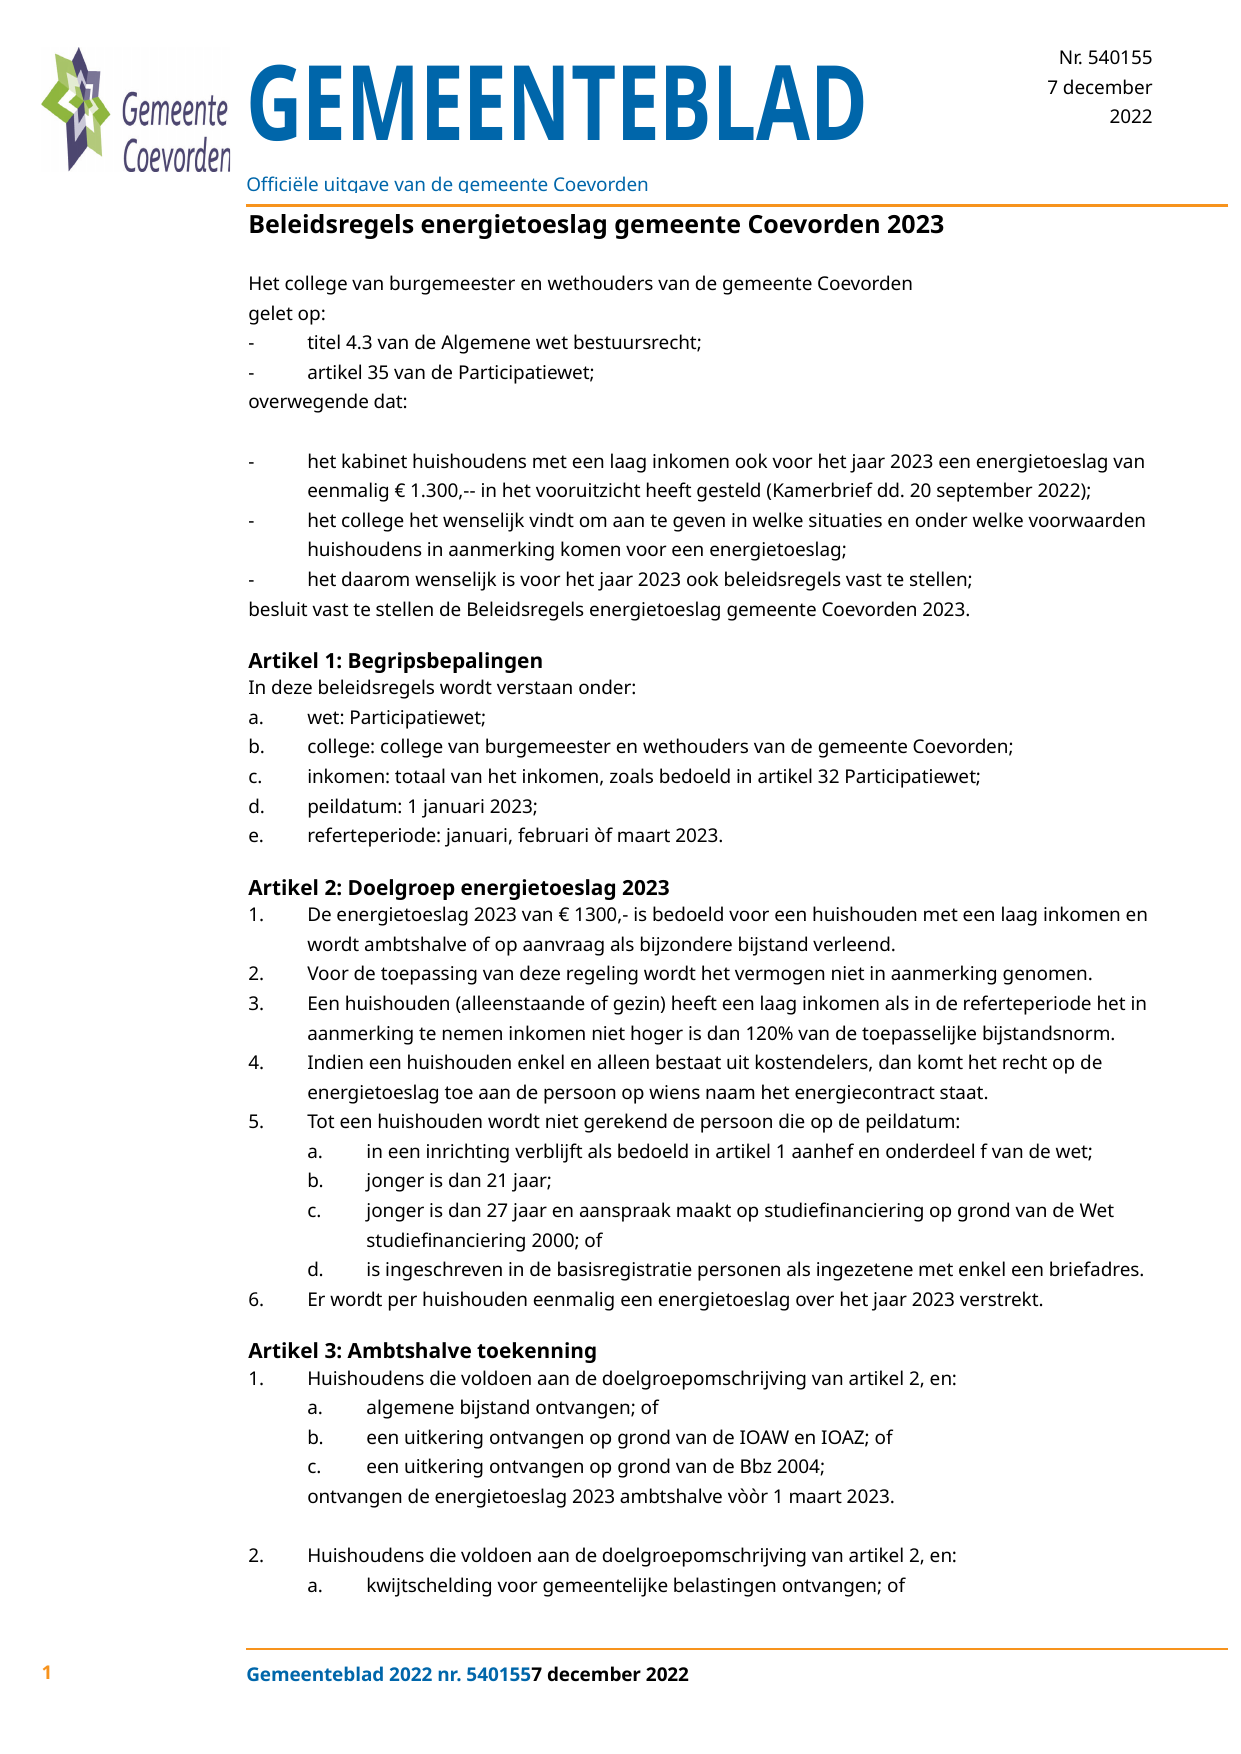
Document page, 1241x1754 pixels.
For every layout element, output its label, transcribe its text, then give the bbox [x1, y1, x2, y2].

list het college het wenselijk vindt om aan te geven in welke situaties en onder welke voorwaarden huishoudens in aanmerking komen voor een energietoeslag; [248, 507, 1152, 562]
list titel 4.3 van de Algemene wet bestuursrecht; [248, 329, 1152, 355]
list peildatum: 1 januari 2023; [248, 793, 1152, 819]
list het daarom wenselijk is voor het jaar 2023 ook beleidsregels vast te stellen; [248, 566, 1152, 592]
list in een inrichting verblijft als bedoeld in artikel 1 aanhef en onderdeel f van de wet; [307, 1138, 1152, 1164]
text Artikel 3: Ambtshalve toekenning [248, 1336, 1152, 1365]
list een uitkering ontvangen op grond van de IOAW en IOAZ; of [307, 1424, 1152, 1450]
list ontvangen de energietoeslag 2023 ambtshalve vòòr 1 maart 2023. [248, 1483, 1152, 1509]
list wet: Participatiewet; [248, 704, 1152, 730]
text Beleidsregels energietoeslag gemeente Coevorden 2023 [248, 207, 1152, 241]
list een uitkering ontvangen op grond van de Bbz 2004; [307, 1453, 1152, 1479]
list Huishoudens die voldoen aan de doelgroepomschrijving van artikel 2, en: [248, 1365, 1152, 1391]
list referteperiode: januari, februari òf maart 2023. [248, 822, 1152, 848]
list Er wordt per huishouden eenmalig een energietoeslag over het jaar 2023 verstrekt. [248, 1286, 1152, 1312]
text besluit vast te stellen de Beleidsregels energietoeslag gemeente Coevorden 2023. [248, 596, 1152, 621]
list Tot een huishouden wordt niet gerekend de persoon die op de peildatum: [248, 1108, 1152, 1134]
list Een huishouden (alleenstaande of gezin) heeft een laag inkomen als in de referteperiode het in aanmerking te nemen inkomen niet hoger is dan 120% van de toepasselijke bijstandsnorm. [248, 990, 1152, 1045]
list De energietoeslag 2023 van € 1300,- is bedoeld voor een huishouden met een laag inkomen en wordt ambtshalve of op aanvraag als bijzondere bijstand verleend. [248, 901, 1152, 957]
list jonger is dan 21 jaar; [307, 1168, 1152, 1193]
list het kabinet huishoudens met een laag inkomen ook voor het jaar 2023 een energietoeslag van eenmalig € 1.300,-- in het vooruitzicht heeft gesteld (Kamerbrief dd. 20 september 2022); [248, 448, 1152, 503]
text Het college van burgemeester en wethouders van de gemeente Coevorden [248, 270, 1152, 296]
list jonger is dan 27 jaar en aanspraak maakt op studiefinanciering op grond van de Wet studiefinanciering 2000; of [307, 1197, 1152, 1252]
list Huishoudens die voldoen aan de doelgroepomschrijving van artikel 2, en: [248, 1542, 1152, 1568]
list algemene bijstand ontvangen; of [307, 1394, 1152, 1420]
text Artikel 2: Doelgroep energietoeslag 2023 [248, 873, 1152, 901]
picture [41, 47, 231, 172]
list artikel 35 van de Participatiewet; [248, 359, 1152, 385]
text overwegende dat: [248, 389, 1152, 414]
text In deze beleidsregels wordt verstaan onder: [248, 674, 1152, 700]
text gelet op: [248, 300, 1152, 326]
list inkomen: totaal van het inkomen, zoals bedoeld in artikel 32 Participatiewet; [248, 763, 1152, 789]
list college: college van burgemeester en wethouders van de gemeente Coevorden; [248, 734, 1152, 759]
text Artikel 1: Begripsbepalingen [248, 646, 1152, 674]
list is ingeschreven in de basisregistratie personen als ingezetene met enkel een briefadres. [307, 1256, 1152, 1282]
list Indien een huishouden enkel en alleen bestaat uit kostendelers, dan komt het recht op de energietoeslag toe aan de persoon op wiens naam het energiecontract staat. [248, 1049, 1152, 1104]
list kwijtschelding voor gemeentelijke belastingen ontvangen; of [307, 1572, 1152, 1598]
list Voor de toepassing van deze regeling wordt het vermogen niet in aanmerking genomen. [248, 961, 1152, 986]
